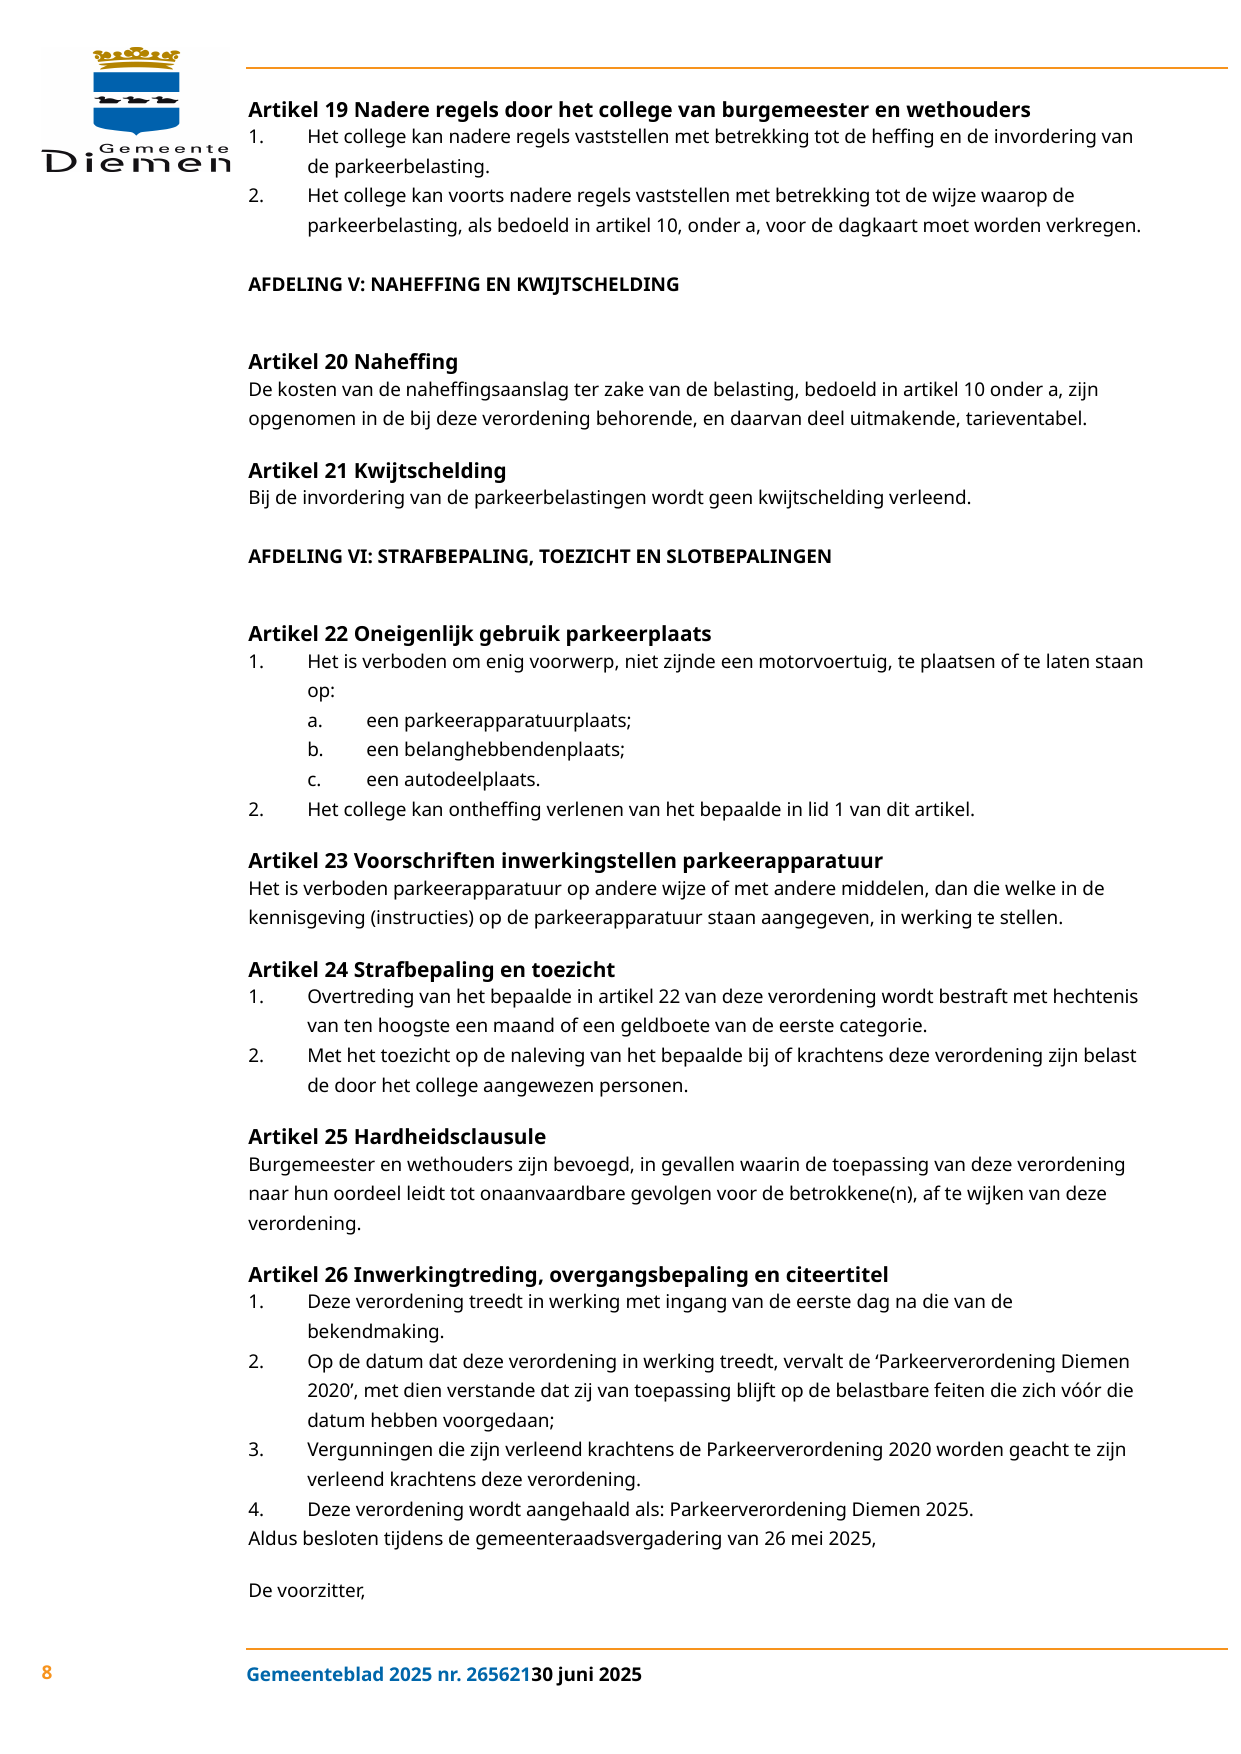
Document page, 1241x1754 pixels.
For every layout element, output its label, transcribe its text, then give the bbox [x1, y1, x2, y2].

list Het college kan ontheffing verlenen van het bepaalde in lid 1 van dit artikel. [248, 796, 1152, 822]
list Op de datum dat deze verordening in werking treedt, vervalt de ‘Parkeerverordening Diemen 2020’, met dien verstande dat zij van toepassing blijft op de belastbare feiten die zich vóór die datum hebben voorgedaan; [248, 1348, 1152, 1433]
text Het is verboden parkeerapparatuur op andere wijze of met andere middelen, dan die welke in de kennisgeving (instructies) op de parkeerapparatuur staan aangegeven, in werking te stellen. [248, 875, 1152, 930]
list een autodeelplaats. [307, 766, 1152, 792]
list Met het toezicht op de naleving van het bepaalde bij of krachtens deze verordening zijn belast de door het college aangewezen personen. [248, 1042, 1152, 1098]
list Deze verordening treedt in werking met ingang van de eerste dag na die van de bekendmaking. [248, 1289, 1152, 1344]
text Artikel 25 Hardheidsclausule [248, 1122, 1152, 1151]
text AFDELING VI: STRAFBEPALING, TOEZICHT EN SLOTBEPALINGEN [248, 543, 1152, 569]
text AFDELING V: NAHEFFING EN KWIJTSCHELDING [248, 271, 1152, 297]
text Artikel 19 Nadere regels door het college van burgemeester en wethouders [248, 95, 1152, 123]
list een belanghebbendenplaats; [307, 737, 1152, 762]
text Artikel 22 Oneigenlijk gebruik parkeerplaats [248, 619, 1152, 648]
text Aldus besloten tijdens de gemeenteraadsvergadering van 26 mei 2025, [248, 1525, 1152, 1551]
list Deze verordening wordt aangehaald als: Parkeerverordening Diemen 2025. [248, 1496, 1152, 1522]
list Vergunningen die zijn verleend krachtens de Parkeerverordening 2020 worden geacht te zijn verleend krachtens deze verordening. [248, 1437, 1152, 1492]
text Artikel 23 Voorschriften inwerkingstellen parkeerapparatuur [248, 846, 1152, 875]
text Artikel 21 Kwijtschelding [248, 456, 1152, 484]
text De voorzitter, [248, 1577, 1152, 1603]
list Het college kan voorts nadere regels vaststellen met betrekking tot de wijze waarop de parkeerbelasting, als bedoeld in artikel 10, onder a, voor de dagkaart moet worden verkregen. [248, 182, 1152, 238]
text Artikel 20 Naheffing [248, 347, 1152, 376]
list Het is verboden om enig voorwerp, niet zijnde een motorvoertuig, te plaatsen of te laten staan op: [248, 648, 1152, 703]
list Het college kan nadere regels vaststellen met betrekking tot de heffing en de invordering van de parkeerbelasting. [248, 123, 1152, 178]
text Bij de invordering van de parkeerbelastingen wordt geen kwijtschelding verleend. [248, 484, 1152, 510]
list een parkeerapparatuurplaats; [307, 707, 1152, 733]
text Artikel 24 Strafbepaling en toezicht [248, 955, 1152, 983]
text Artikel 26 Inwerkingtreding, overgangsbepaling en citeertitel [248, 1260, 1152, 1289]
picture [41, 47, 231, 172]
list Overtreding van het bepaalde in artikel 22 van deze verordening wordt bestraft met hechtenis van ten hoogste een maand of een geldboete van de eerste categorie. [248, 983, 1152, 1038]
text Burgemeester en wethouders zijn bevoegd, in gevallen waarin de toepassing van deze verordening naar hun oordeel leidt tot onaanvaardbare gevolgen voor de betrokkene(n), af te wijken van deze verordening. [248, 1151, 1152, 1236]
text De kosten van de naheffingsaanslag ter zake van de belasting, bedoeld in artikel 10 onder a, zijn opgenomen in de bij deze verordening behorende, en daarvan deel uitmakende, tarieventabel. [248, 376, 1152, 431]
